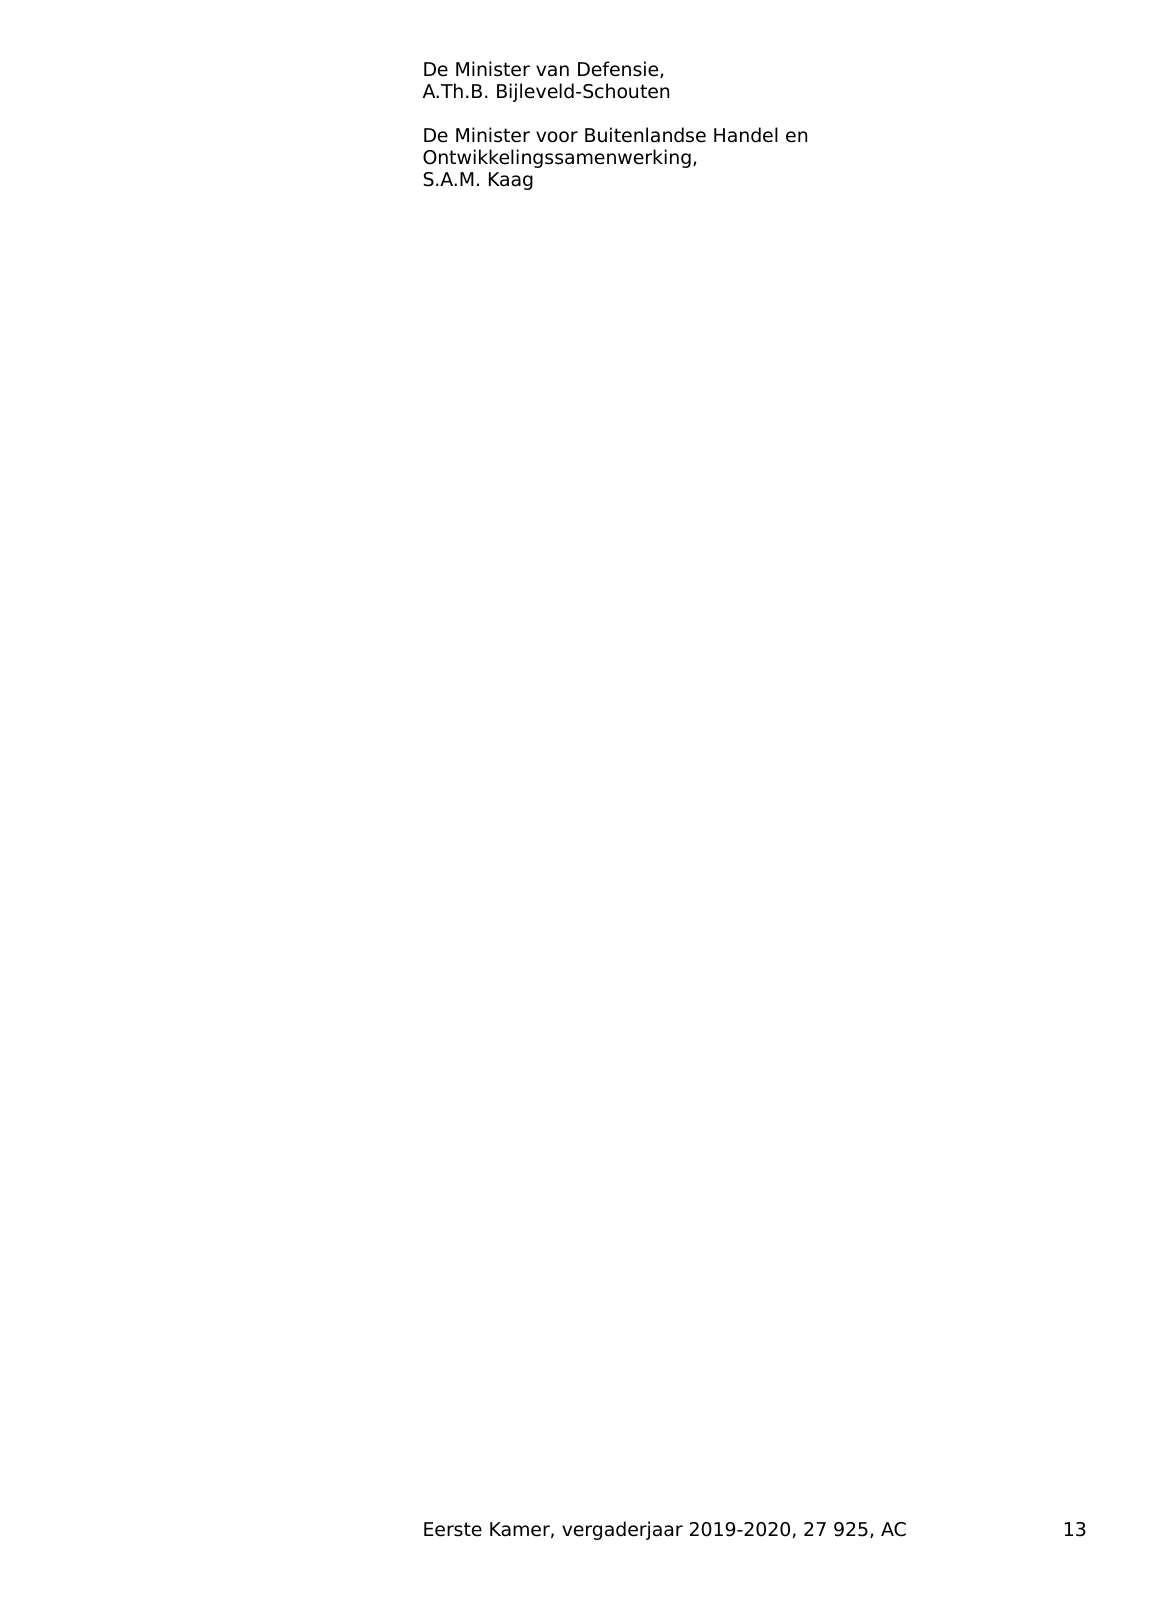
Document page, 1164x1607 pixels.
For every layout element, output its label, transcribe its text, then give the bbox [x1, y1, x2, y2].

text De Minister voor Buitenlandse Handel en Ontwikkelingssamenwerking, S.A.M. Kaag [422, 125, 1087, 191]
text De Minister van Defensie, A.Th.B. Bijleveld-Schouten [422, 59, 1087, 103]
